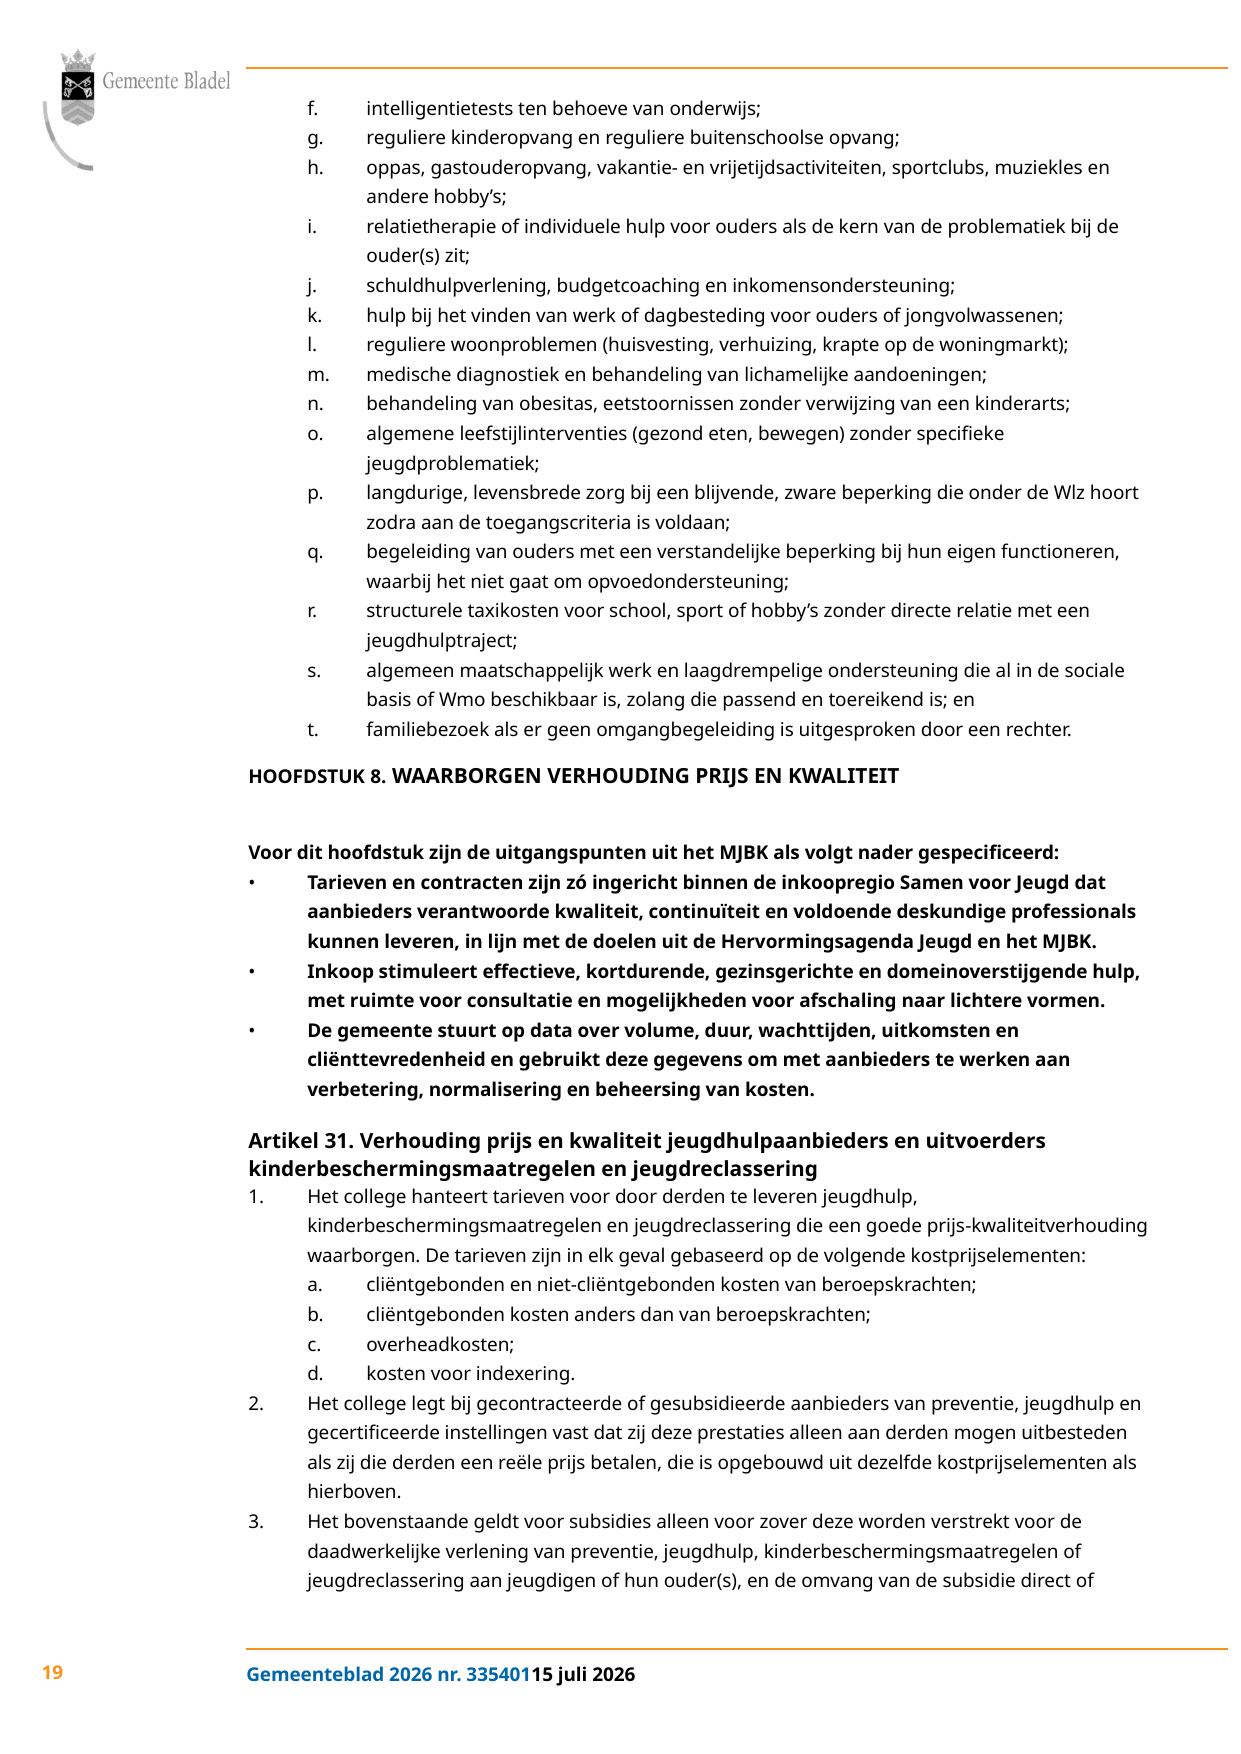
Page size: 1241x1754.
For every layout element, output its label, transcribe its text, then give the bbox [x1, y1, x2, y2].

list Het bovenstaande geldt voor subsidies alleen voor zover deze worden verstrekt voor de daadwerkelijke verlening van preventie, jeugdhulp, kinderbeschermingsmaatregelen of jeugdreclassering aan jeugdigen of hun ouder(s), en de omvang van de subsidie direct of [248, 1508, 1152, 1593]
list reguliere kinderopvang en reguliere buitenschoolse opvang; [307, 124, 1152, 150]
list cliëntgebonden en niet-cliëntgebonden kosten van beroepskrachten; [307, 1272, 1152, 1297]
list familiebezoek als er geen omgangbegeleiding is uitgesproken door een rechter. [307, 716, 1152, 742]
list intelligentietests ten behoeve van onderwijs; [307, 95, 1152, 121]
list kosten voor indexering. [307, 1360, 1152, 1386]
table_header Voor dit hoofdstuk zijn de uitgangspunten uit het MJBK als volgt nader gespecificeerd: Tarieven en contracten zijn zó ingericht binnen de inkoopregio Samen voor Jeugd dat aanbieders verantwoorde kwaliteit, continuïteit en voldoende deskundige professionals kunnen leveren, in lijn met de doelen uit de Hervormingsagenda Jeugd en het MJBK.​ Inkoop stimuleert effectieve, kortdurende, gezinsgerichte en domeinoverstijgende hulp, met ruimte voor consultatie en mogelijkheden voor afschaling naar lichtere vormen.​ De gemeente stuurt op data over volume, duur, wachttijden, uitkomsten en cliënttevredenheid en gebruikt deze gegevens om met aanbieders te werken aan verbetering, normalisering en beheersing van kosten. [248, 840, 1152, 1102]
list algemene leefstijlinterventies (gezond eten, bewegen) zonder specifieke jeugdproblematiek; [307, 420, 1152, 476]
list oppas, gastouderopvang, vakantie- en vrijetijdsactiviteiten, sportclubs, muziekles en andere hobby’s; [307, 154, 1152, 209]
list langdurige, levensbrede zorg bij een blijvende, zware beperking die onder de Wlz hoort zodra aan de toegangscriteria is voldaan; [307, 479, 1152, 535]
list cliëntgebonden kosten anders dan van beroepskrachten; [307, 1301, 1152, 1327]
text HOOFDSTUK 8. WAARBORGEN VERHOUDING PRIJS EN KWALITEIT [248, 762, 1152, 790]
list reguliere woonproblemen (huisvesting, verhuizing, krapte op de woningmarkt); [307, 331, 1152, 357]
list medische diagnostiek en behandeling van lichamelijke aandoeningen; [307, 361, 1152, 387]
text Artikel 31. Verhouding prijs en kwaliteit jeugdhulpaanbieders en uitvoerders kinderbeschermingsmaatregelen en jeugdreclassering [248, 1126, 1152, 1183]
list begeleiding van ouders met een verstandelijke beperking bij hun eigen functioneren, waarbij het niet gaat om opvoedondersteuning; [307, 538, 1152, 594]
list behandeling van obesitas, eetstoornissen zonder verwijzing van een kinderarts; [307, 391, 1152, 416]
list overheadkosten; [307, 1331, 1152, 1356]
list Het college hanteert tarieven voor door derden te leveren jeugdhulp, kinderbeschermingsmaatregelen en jeugdreclassering die een goede prijs‑kwaliteitverhouding waarborgen. De tarieven zijn in elk geval gebaseerd op de volgende kostprijselementen: [248, 1183, 1152, 1268]
picture [41, 47, 231, 172]
list schuldhulpverlening, budgetcoaching en inkomensondersteuning; [307, 272, 1152, 298]
list structurele taxikosten voor school, sport of hobby’s zonder directe relatie met een jeugdhulptraject; [307, 598, 1152, 653]
list hulp bij het vinden van werk of dagbesteding voor ouders of jongvolwassenen; [307, 302, 1152, 328]
list relatietherapie of individuele hulp voor ouders als de kern van de problematiek bij de ouder(s) zit; [307, 213, 1152, 268]
list algemeen maatschappelijk werk en laagdrempelige ondersteuning die al in de sociale basis of Wmo beschikbaar is, zolang die passend en toereikend is; en [307, 657, 1152, 712]
list Het college legt bij gecontracteerde of gesubsidieerde aanbieders van preventie, jeugdhulp en gecertificeerde instellingen vast dat zij deze prestaties alleen aan derden mogen uitbesteden als zij die derden een reële prijs betalen, die is opgebouwd uit dezelfde kostprijselementen als hierboven. [248, 1390, 1152, 1504]
